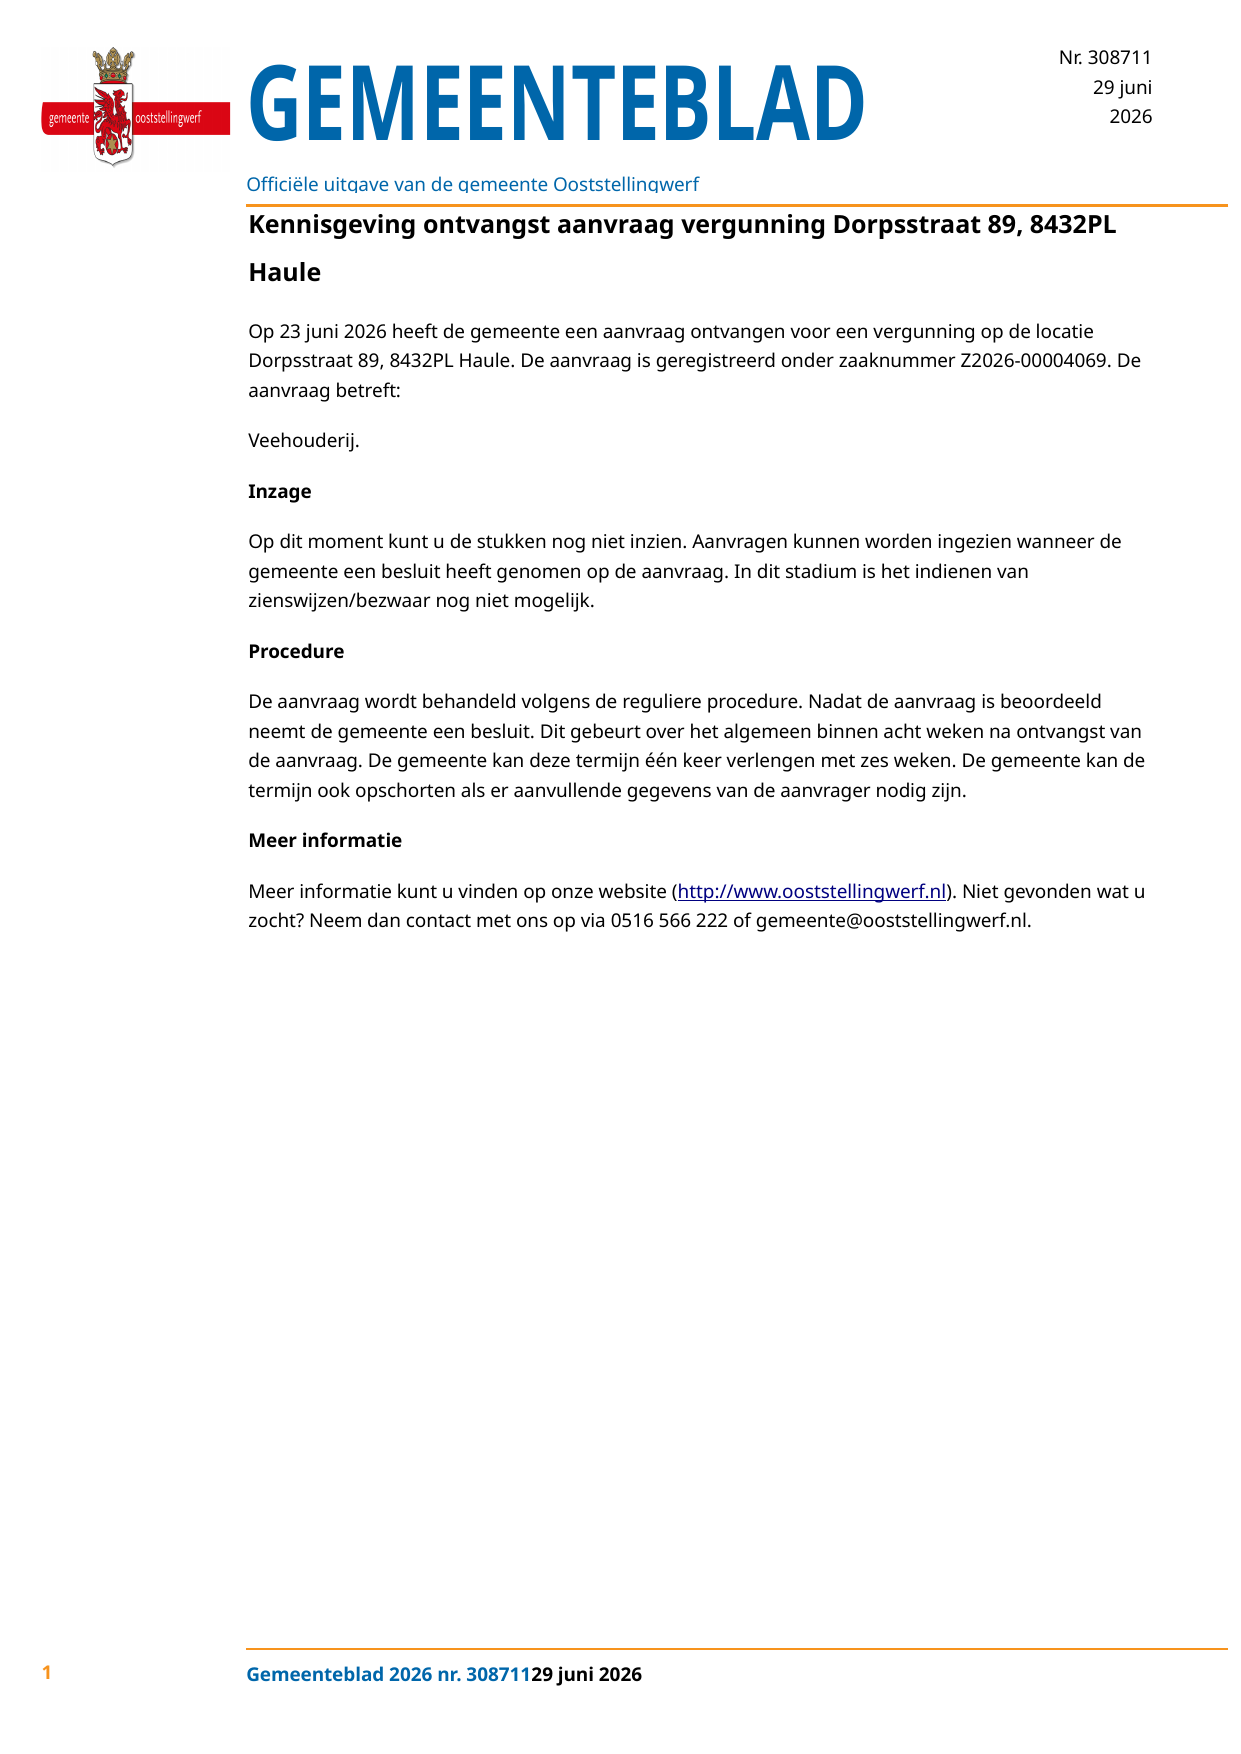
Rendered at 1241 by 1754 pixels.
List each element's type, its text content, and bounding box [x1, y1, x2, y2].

text De aanvraag wordt behandeld volgens de reguliere procedure. Nadat de aanvraag is beoordeeld neemt de gemeente een besluit. Dit gebeurt over het algemeen binnen acht weken na ontvangst van de aanvraag. De gemeente kan deze termijn één keer verlengen met zes weken. De gemeente kan de termijn ook opschorten als er aanvullende gegevens van de aanvrager nodig zijn. [248, 688, 1152, 803]
text Op dit moment kunt u de stukken nog niet inzien. Aanvragen kunnen worden ingezien wanneer de gemeente een besluit heeft genomen op de aanvraag. In dit stadium is het indienen van zienswijzen/bezwaar nog niet mogelijk. [248, 528, 1152, 613]
text Kennisgeving ontvangst aanvraag vergunning Dorpsstraat 89, 8432PL Haule [248, 207, 1152, 288]
text Veehouderij. [248, 427, 1152, 453]
text Inzage [248, 478, 1152, 504]
text Meer informatie [248, 827, 1152, 853]
text Meer informatie kunt u vinden op onze website (http://www.ooststellingwerf.nl). Niet gevonden wat u zocht? Neem dan contact met ons op via 0516 566 222 of gemeente@ooststellingwerf.nl. [248, 878, 1152, 933]
picture [41, 47, 231, 172]
text Procedure [248, 638, 1152, 664]
text Op 23 juni 2026 heeft de gemeente een aanvraag ontvangen voor een vergunning op de locatie Dorpsstraat 89, 8432PL Haule. De aanvraag is geregistreerd onder zaaknummer Z2026-00004069. De aanvraag betreft: [248, 318, 1152, 403]
